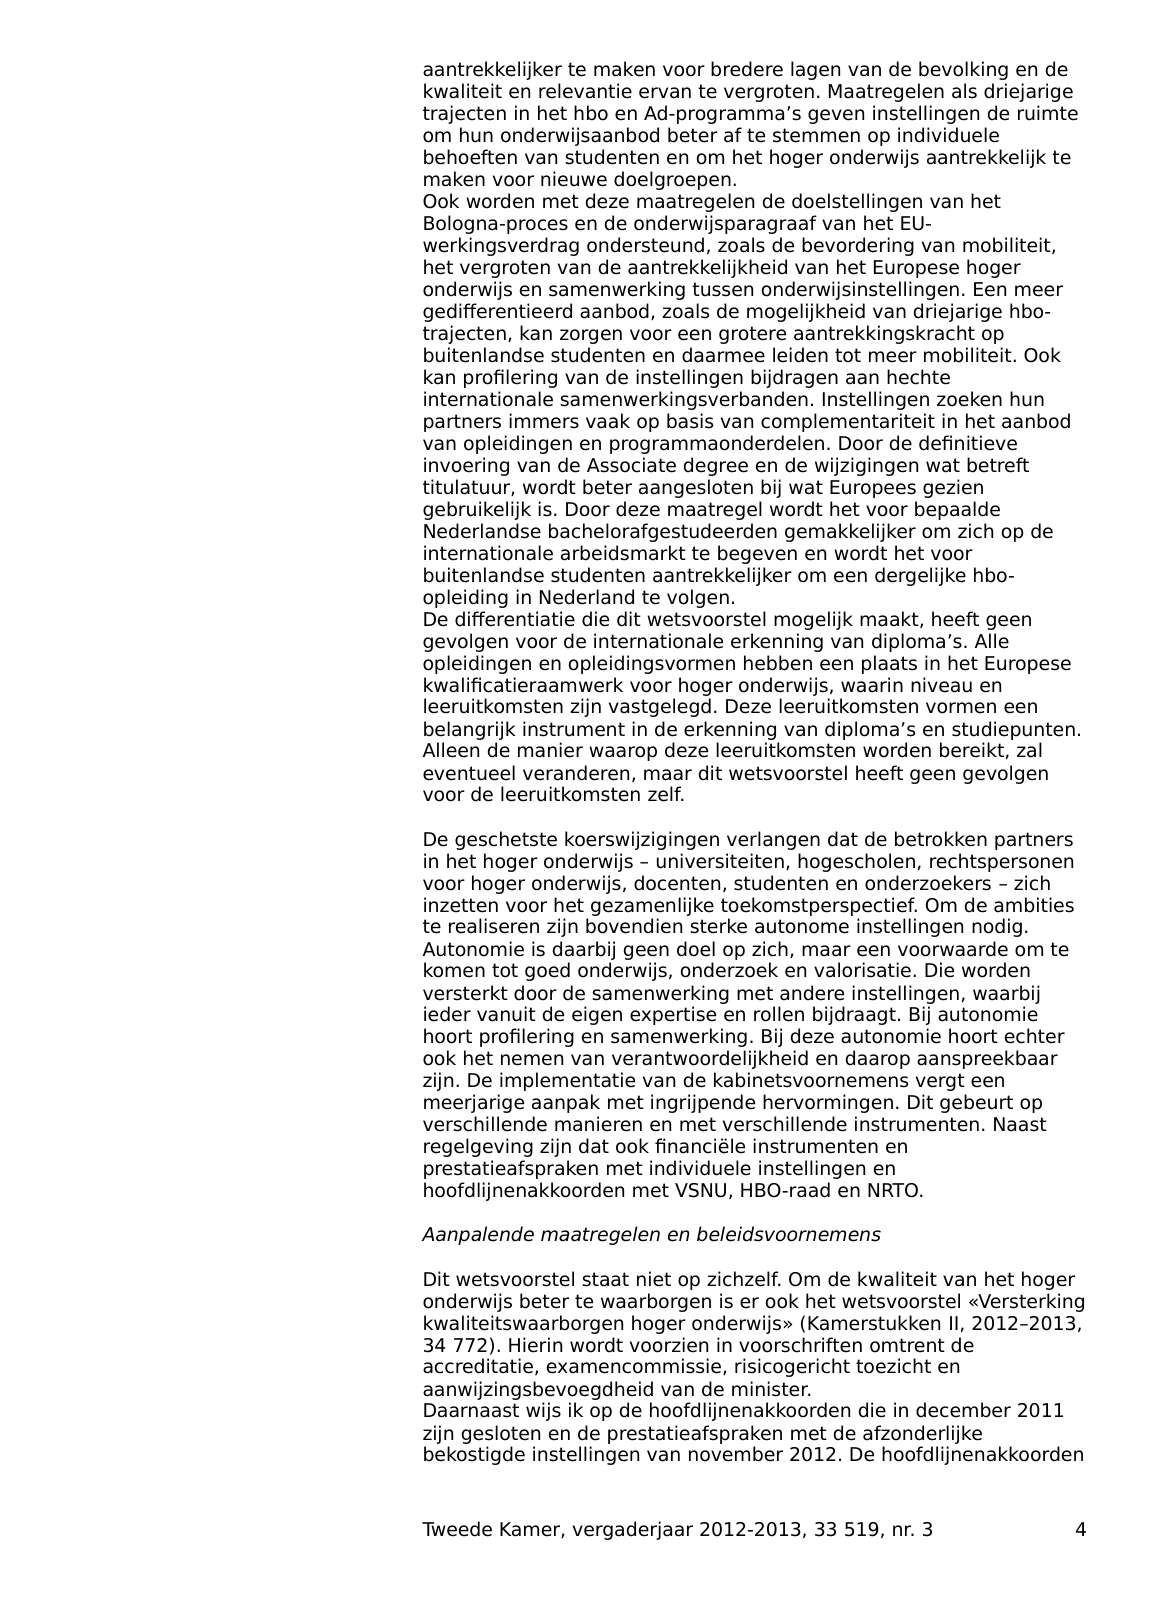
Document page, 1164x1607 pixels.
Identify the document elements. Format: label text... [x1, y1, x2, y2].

text Daarnaast wijs ik op de hoofdlijnenakkoorden die in december 2011 zijn gesloten en de prestatieafspraken met de afzonderlijke bekostigde instellingen van november 2012. De hoofdlijnenakkoorden [422, 1400, 1087, 1466]
subtitle Aanpalende maatregelen en beleidsvoornemens [422, 1224, 1087, 1246]
text De differentiatie die dit wetsvoorstel mogelijk maakt, heeft geen gevolgen voor de internationale erkenning van diploma’s. Alle opleidingen en opleidingsvormen hebben een plaats in het Europese kwalificatieraamwerk voor hoger onderwijs, waarin niveau en leeruitkomsten zijn vastgelegd. Deze leeruitkomsten vormen een belangrijk instrument in de erkenning van diploma’s en studiepunten. Alleen de manier waarop deze leeruitkomsten worden bereikt, zal eventueel veranderen, maar dit wetsvoorstel heeft geen gevolgen voor de leeruitkomsten zelf. [422, 608, 1087, 806]
text Dit wetsvoorstel staat niet op zichzelf. Om de kwaliteit van het hoger onderwijs beter te waarborgen is er ook het wetsvoorstel «Versterking kwaliteitswaarborgen hoger onderwijs» (Kamerstukken II, 2012–2013, 34 772). Hierin wordt voorzien in voorschriften omtrent de accreditatie, examencommissie, risicogericht toezicht en aanwijzingsbevoegdheid van de minister. [422, 1268, 1087, 1400]
text De geschetste koerswijzigingen verlangen dat de betrokken partners in het hoger onderwijs – universiteiten, hogescholen, rechtspersonen voor hoger onderwijs, docenten, studenten en onderzoekers – zich inzetten voor het gezamenlijke toekomstperspectief. Om de ambities te realiseren zijn bovendien sterke autonome instellingen nodig. Autonomie is daarbij geen doel op zich, maar een voorwaarde om te komen tot goed onderwijs, onderzoek en valorisatie. Die worden versterkt door de samenwerking met andere instellingen, waarbij ieder vanuit de eigen expertise en rollen bijdraagt. Bij autonomie hoort profilering en samenwerking. Bij deze autonomie hoort echter ook het nemen van verantwoordelijkheid en daarop aanspreekbaar zijn. De implementatie van de kabinetsvoornemens vergt een meerjarige aanpak met ingrijpende hervormingen. Dit gebeurt op verschillende manieren en met verschillende instrumenten. Naast regelgeving zijn dat ook financiële instrumenten en prestatieafspraken met individuele instellingen en hoofdlijnenakkoorden met VSNU, HBO-raad en NRTO. [422, 828, 1087, 1202]
text aantrekkelijker te maken voor bredere lagen van de bevolking en de kwaliteit en relevantie ervan te vergroten. Maatregelen als driejarige trajecten in het hbo en Ad-programma’s geven instellingen de ruimte om hun onderwijsaanbod beter af te stemmen op individuele behoeften van studenten en om het hoger onderwijs aantrekkelijk te maken voor nieuwe doelgroepen. [422, 59, 1087, 191]
text Ook worden met deze maatregelen de doelstellingen van het Bologna-proces en de onderwijsparagraaf van het EU-werkingsverdrag ondersteund, zoals de bevordering van mobiliteit, het vergroten van de aantrekkelijkheid van het Europese hoger onderwijs en samenwerking tussen onderwijsinstellingen. Een meer gedifferentieerd aanbod, zoals de mogelijkheid van driejarige hbo-trajecten, kan zorgen voor een grotere aantrekkingskracht op buitenlandse studenten en daarmee leiden tot meer mobiliteit. Ook kan profilering van de instellingen bijdragen aan hechte internationale samenwerkingsverbanden. Instellingen zoeken hun partners immers vaak op basis van complementariteit in het aanbod van opleidingen en programmaonderdelen. Door de definitieve invoering van de Associate degree en de wijzigingen wat betreft titulatuur, wordt beter aangesloten bij wat Europees gezien gebruikelijk is. Door deze maatregel wordt het voor bepaalde Nederlandse bachelorafgestudeerden gemakkelijker om zich op de internationale arbeidsmarkt te begeven en wordt het voor buitenlandse studenten aantrekkelijker om een dergelijke hbo-opleiding in Nederland te volgen. [422, 191, 1087, 608]
